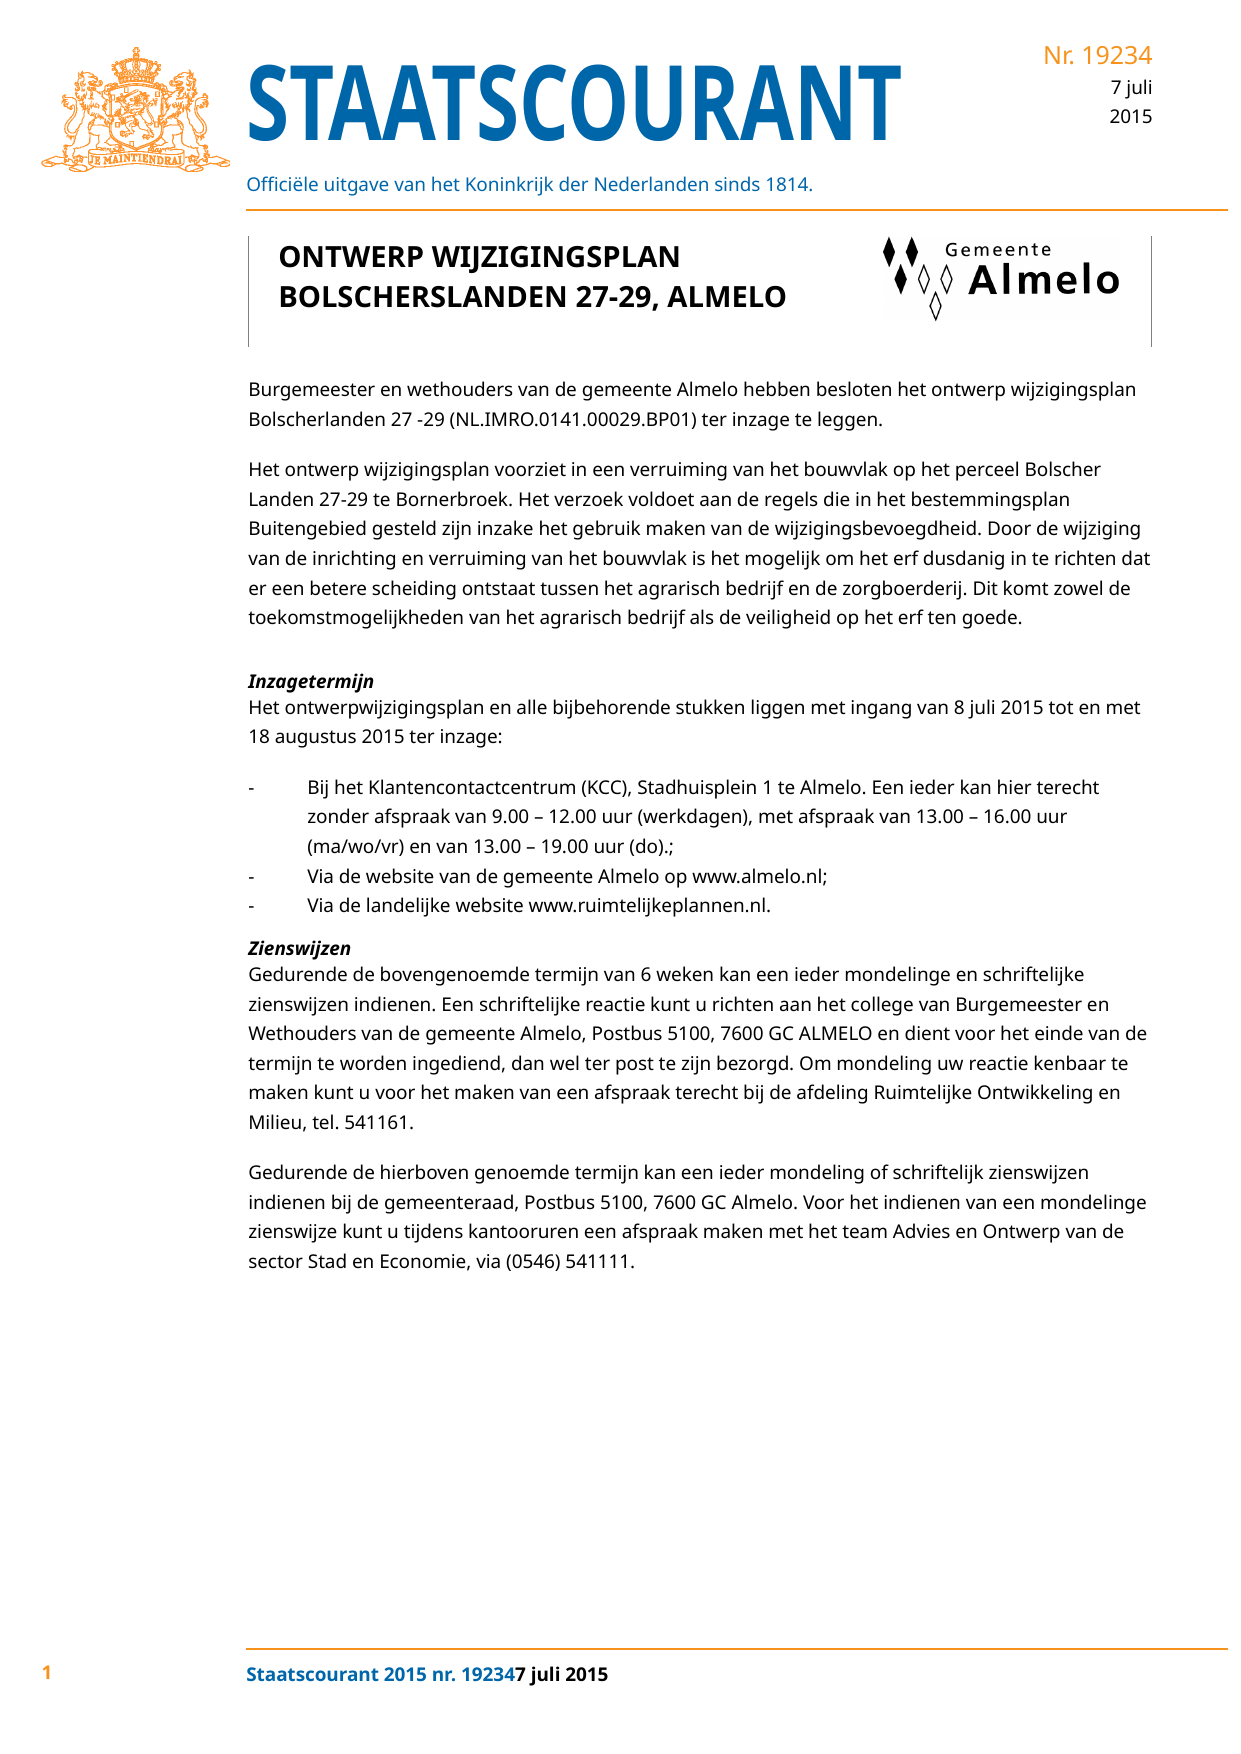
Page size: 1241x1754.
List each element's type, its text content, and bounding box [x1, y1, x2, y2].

list Via de website van de gemeente Almelo op www.almelo.nl; [248, 863, 1152, 888]
text Inzagetermijn [248, 668, 1152, 694]
text Gedurende de bovengenoemde termijn van 6 weken kan een ieder mondelinge en schriftelijke zienswijzen indienen. Een schriftelijke reactie kunt u richten aan het college van Burgemeester en Wethouders van de gemeente Almelo, Postbus 5100, 7600 GC ALMELO en dient voor het einde van de termijn te worden ingediend, dan wel ter post te zijn bezorgd. Om mondeling uw reactie kenbaar te maken kunt u voor het maken van een afspraak terecht bij de afdeling Ruimtelijke Ontwikkeling en Milieu, tel. 541161. [248, 961, 1152, 1135]
text Zienswijzen [248, 936, 1152, 961]
text Gedurende de hierboven genoemde termijn kan een ieder mondeling of schriftelijk zienswijzen indienen bij de gemeenteraad, Postbus 5100, 7600 GC Almelo. Voor het indienen van een mondelinge zienswijze kunt u tijdens kantooruren een afspraak maken met het team Advies en Ontwerp van de sector Stad en Economie, via (0546) 541111. [248, 1159, 1152, 1274]
picture [882, 236, 1119, 322]
text Het ontwerp wijzigingsplan voorziet in een verruiming van het bouwvlak op het perceel Bolscher Landen 27-29 te Bornerbroek. Het verzoek voldoet aan de regels die in het bestemmingsplan Buitengebied gesteld zijn inzake het gebruik maken van de wijzigingsbevoegdheid. Door de wijziging van de inrichting en verruiming van het bouwvlak is het mogelijk om het erf dusdanig in te richten dat er een betere scheiding ontstaat tussen het agrarisch bedrijf en de zorgboerderij. Dit komt zowel de toekomstmogelijkheden van het agrarisch bedrijf als de veiligheid op het erf ten goede. [248, 456, 1152, 630]
table_header ONTWERP WIJZIGINGSPLAN BOLSCHERSLANDEN 27-29, ALMELO [249, 236, 850, 347]
text Burgemeester en wethouders van de gemeente Almelo hebben besloten het ontwerp wijzigingsplan Bolscherlanden 27 -29 (NL.IMRO.0141.00029.BP01) ter inzage te leggen. [248, 376, 1152, 432]
text Het ontwerpwijzigingsplan en alle bijbehorende stukken liggen met ingang van 8 juli 2015 tot en met 18 augustus 2015 ter inzage: [248, 694, 1152, 749]
picture [41, 47, 231, 172]
list Bij het Klantencontactcentrum (KCC), Stadhuisplein 1 te Almelo. Een ieder kan hier terecht zonder afspraak van 9.00 – 12.00 uur (werkdagen), met afspraak van 13.00 – 16.00 uur (ma/wo/vr) en van 13.00 – 19.00 uur (do).; [248, 774, 1152, 859]
table_header [850, 236, 1151, 347]
list Via de landelijke website www.ruimtelijkeplannen.nl. [248, 892, 1152, 918]
